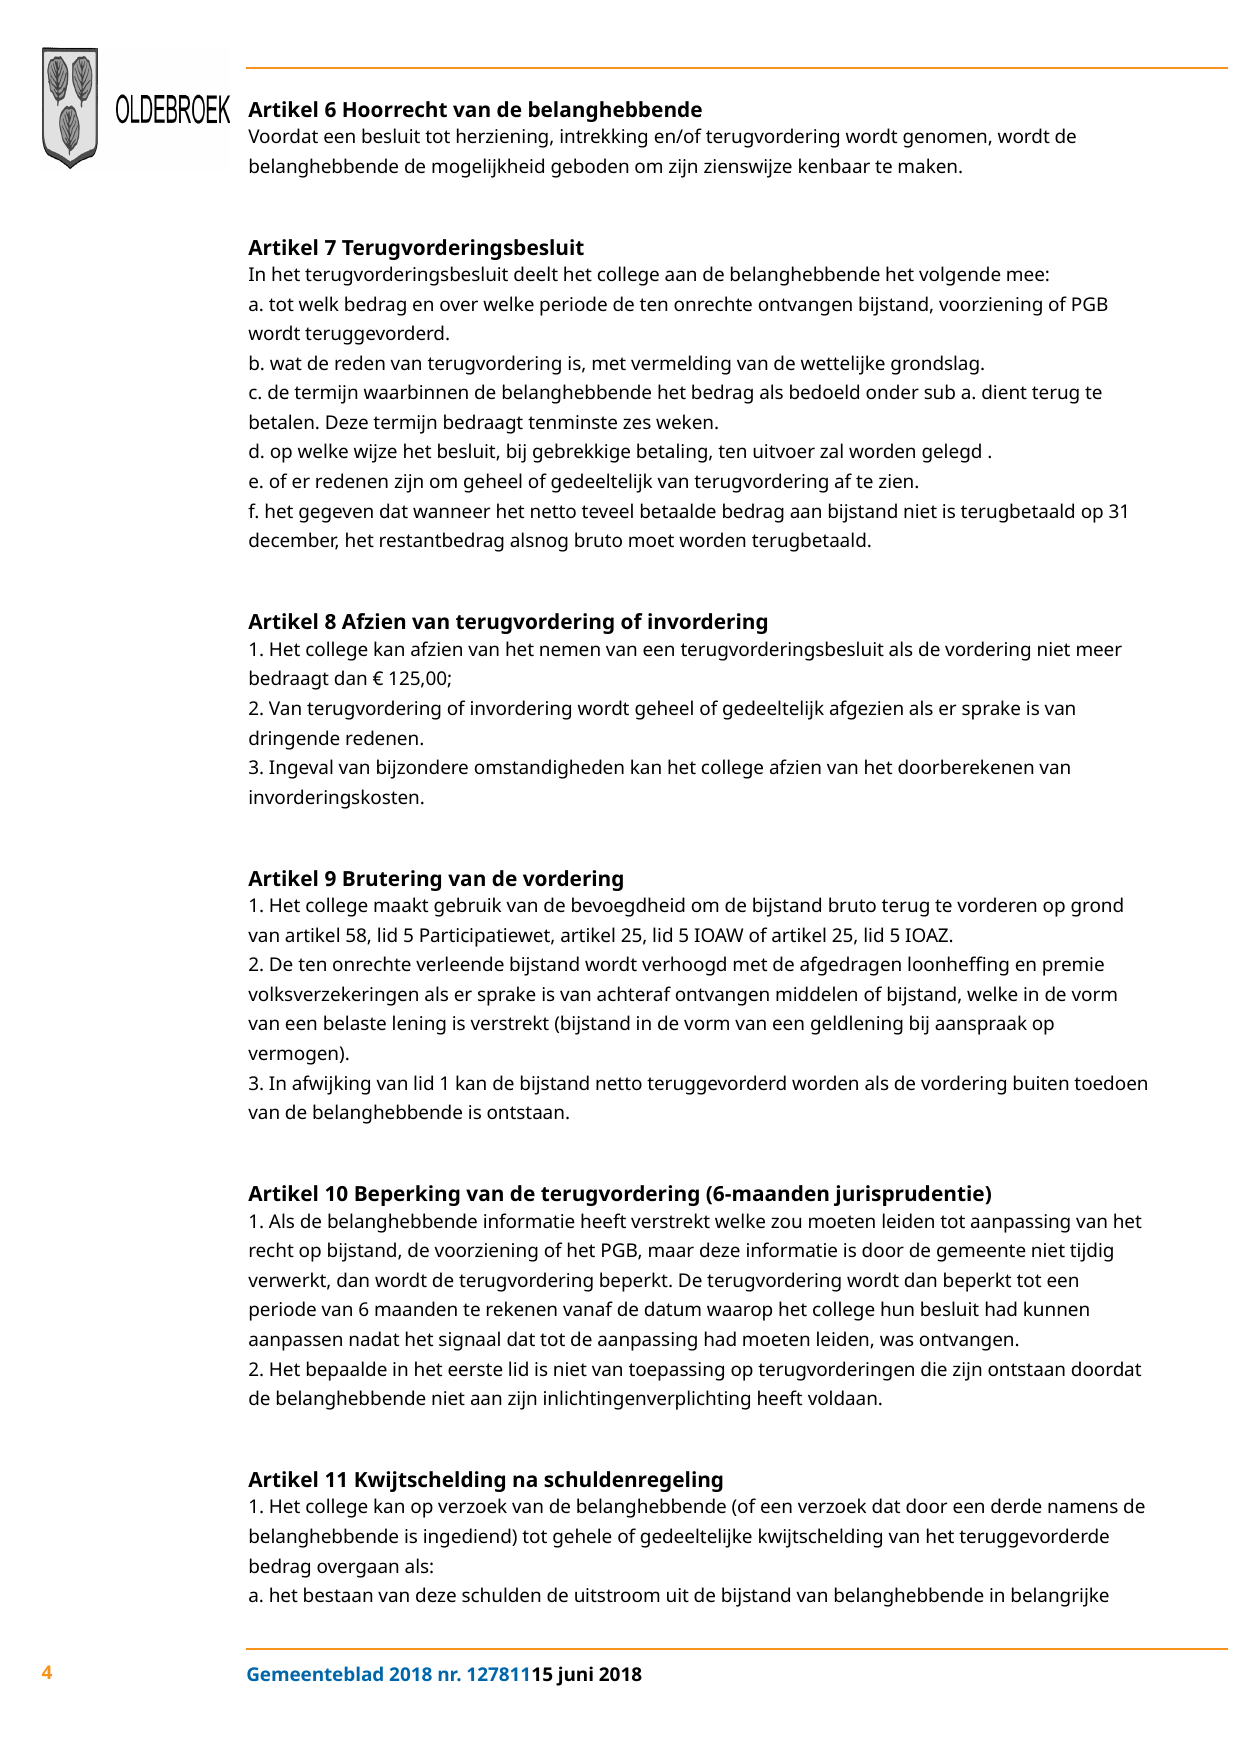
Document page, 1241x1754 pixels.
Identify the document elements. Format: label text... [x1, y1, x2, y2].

text In het terugvorderingsbesluit deelt het college aan de belanghebbende het volgende mee: [248, 261, 1152, 287]
text Artikel 6 Hoorrecht van de belanghebbende [248, 95, 1152, 123]
text 3. Ingeval van bijzondere omstandigheden kan het college afzien van het doorberekenen van invorderingskosten. [248, 754, 1152, 809]
text Artikel 11 Kwijtschelding na schuldenregeling [248, 1465, 1152, 1494]
text Artikel 7 Terugvorderingsbesluit [248, 233, 1152, 261]
text 1. Het college kan afzien van het nemen van een terugvorderingsbesluit als de vordering niet meer bedraagt dan € 125,00; [248, 636, 1152, 691]
text e. of er redenen zijn om geheel of gedeeltelijk van terugvordering af te zien. [248, 468, 1152, 494]
text a. tot welk bedrag en over welke periode de ten onrechte ontvangen bijstand, voorziening of PGB wordt teruggevorderd. [248, 291, 1152, 346]
text a. het bestaan van deze schulden de uitstroom uit de bijstand van belanghebbende in belangrijke [248, 1582, 1152, 1608]
text Voordat een besluit tot herziening, intrekking en/of terugvordering wordt genomen, wordt de belanghebbende de mogelijkheid geboden om zijn zienswijze kenbaar te maken. [248, 123, 1152, 178]
text c. de termijn waarbinnen de belanghebbende het bedrag als bedoeld onder sub a. dient terug te betalen. Deze termijn bedraagt tenminste zes weken. [248, 379, 1152, 435]
text 1. Het college maakt gebruik van de bevoegdheid om de bijstand bruto terug te vorderen op grond van artikel 58, lid 5 Participatiewet, artikel 25, lid 5 IOAW of artikel 25, lid 5 IOAZ. [248, 892, 1152, 948]
text Artikel 10 Beperking van de terugvordering (6-maanden jurisprudentie) [248, 1179, 1152, 1208]
text f. het gegeven dat wanneer het netto teveel betaalde bedrag aan bijstand niet is terugbetaald op 31 december, het restantbedrag alsnog bruto moet worden terugbetaald. [248, 498, 1152, 553]
text Artikel 8 Afzien van terugvordering of invordering [248, 607, 1152, 636]
text 3. In afwijking van lid 1 kan de bijstand netto teruggevorderd worden als de vordering buiten toedoen van de belanghebbende is ontstaan. [248, 1070, 1152, 1125]
text d. op welke wijze het besluit, bij gebrekkige betaling, ten uitvoer zal worden gelegd . [248, 439, 1152, 464]
text 2. Het bepaalde in het eerste lid is niet van toepassing op terugvorderingen die zijn ontstaan doordat de belanghebbende niet aan zijn inlichtingenverplichting heeft voldaan. [248, 1356, 1152, 1411]
picture [41, 47, 231, 172]
text 2. Van terugvordering of invordering wordt geheel of gedeeltelijk afgezien als er sprake is van dringende redenen. [248, 695, 1152, 750]
text 1. Als de belanghebbende informatie heeft verstrekt welke zou moeten leiden tot aanpassing van het recht op bijstand, de voorziening of het PGB, maar deze informatie is door de gemeente niet tijdig verwerkt, dan wordt de terugvordering beperkt. De terugvordering wordt dan beperkt tot een periode van 6 maanden te rekenen vanaf de datum waarop het college hun besluit had kunnen aanpassen nadat het signaal dat tot de aanpassing had moeten leiden, was ontvangen. [248, 1208, 1152, 1352]
text 1. Het college kan op verzoek van de belanghebbende (of een verzoek dat door een derde namens de belanghebbende is ingediend) tot gehele of gedeeltelijke kwijtschelding van het teruggevorderde bedrag overgaan als: [248, 1494, 1152, 1579]
text b. wat de reden van terugvordering is, met vermelding van de wettelijke grondslag. [248, 350, 1152, 376]
text Artikel 9 Brutering van de vordering [248, 864, 1152, 892]
text 2. De ten onrechte verleende bijstand wordt verhoogd met de afgedragen loonheffing en premie volksverzekeringen als er sprake is van achteraf ontvangen middelen of bijstand, welke in de vorm van een belaste lening is verstrekt (bijstand in de vorm van een geldlening bij aanspraak op vermogen). [248, 951, 1152, 1066]
